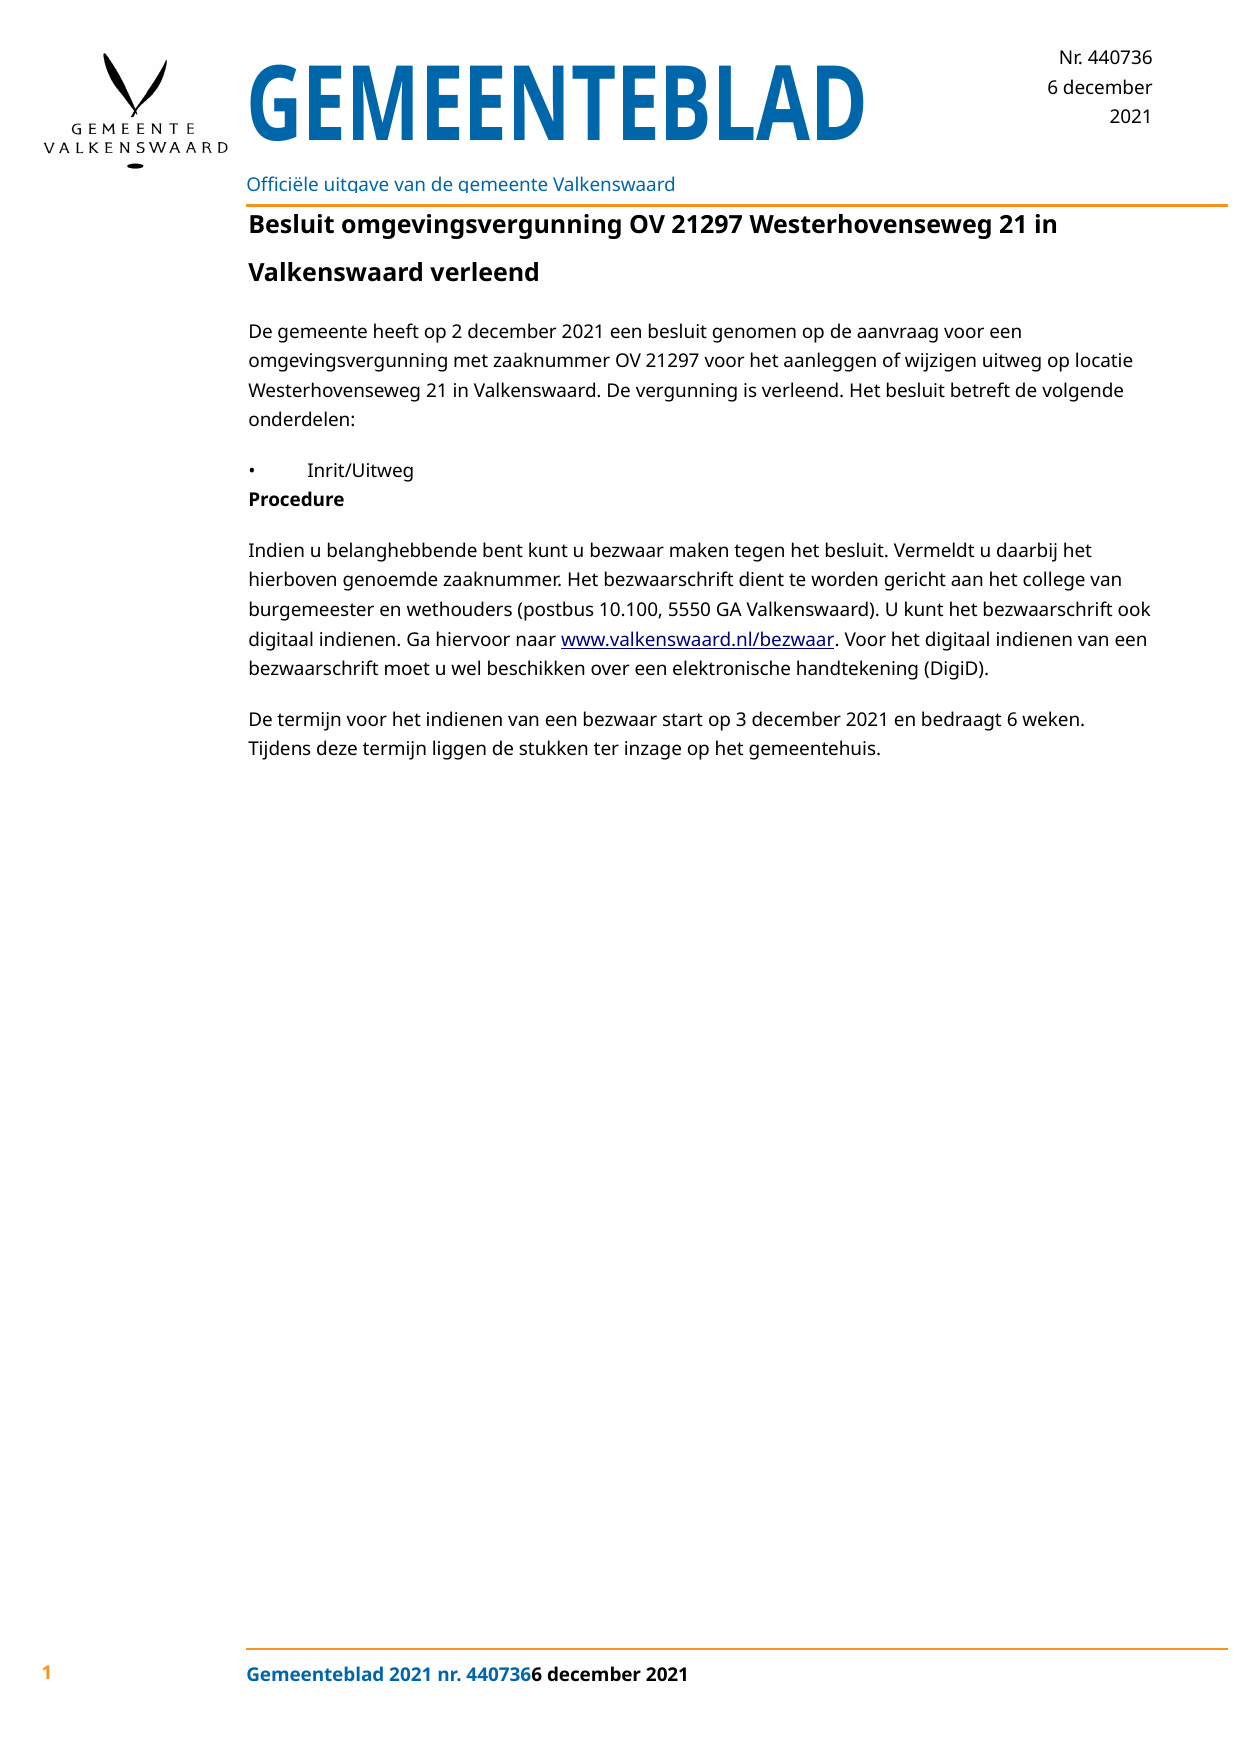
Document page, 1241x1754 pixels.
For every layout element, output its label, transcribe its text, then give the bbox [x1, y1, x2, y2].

text Indien u belanghebbende bent kunt u bezwaar maken tegen het besluit. Vermeldt u daarbij het hierboven genoemde zaaknummer. Het bezwaarschrift dient te worden gericht aan het college van burgemeester en wethouders (postbus 10.100, 5550 GA Valkenswaard). U kunt het bezwaarschrift ook digitaal indienen. Ga hiervoor naar www.valkenswaard.nl/bezwaar. Voor het digitaal indienen van een bezwaarschrift moet u wel beschikken over een elektronische handtekening (DigiD). [248, 537, 1152, 681]
text De gemeente heeft op 2 december 2021 een besluit genomen op de aanvraag voor een omgevingsvergunning met zaaknummer OV 21297 voor het aanleggen of wijzigen uitweg op locatie Westerhovenseweg 21 in Valkenswaard. De vergunning is verleend. Het besluit betreft de volgende onderdelen: [248, 318, 1152, 432]
text De termijn voor het indienen van een bezwaar start op 3 december 2021 en bedraagt 6 weken. Tijdens deze termijn liggen de stukken ter inzage op het gemeentehuis. [248, 706, 1152, 761]
picture [41, 47, 231, 172]
text Procedure [248, 487, 1152, 512]
list Inrit/Uitweg [248, 457, 1152, 483]
text Besluit omgevingsvergunning OV 21297 Westerhovenseweg 21 in Valkenswaard verleend [248, 207, 1152, 288]
